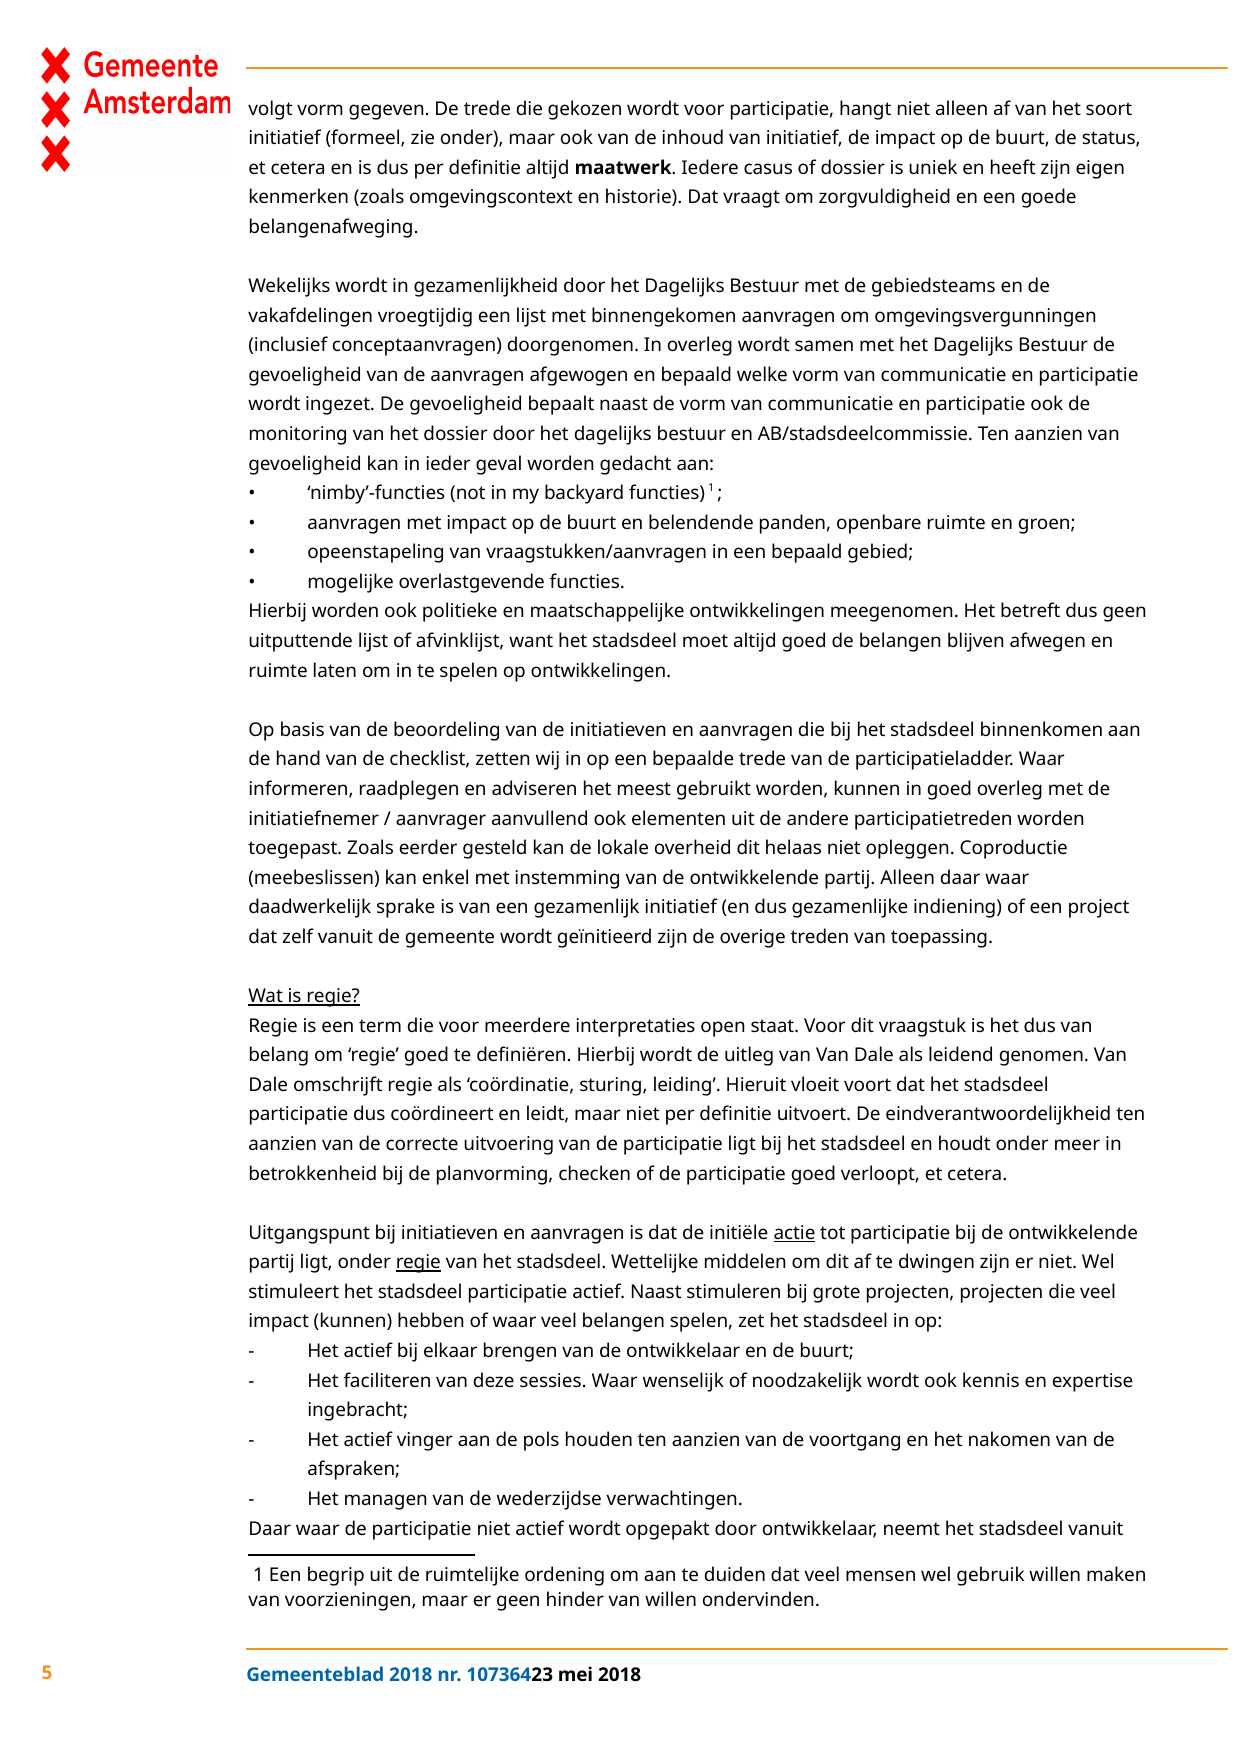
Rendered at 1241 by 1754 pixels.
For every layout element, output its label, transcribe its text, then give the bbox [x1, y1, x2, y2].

list Het actief bij elkaar brengen van de ontwikkelaar en de buurt; [248, 1337, 1152, 1363]
list Het faciliteren van deze sessies. Waar wenselijk of noodzakelijk wordt ook kennis en expertise ingebracht; [248, 1367, 1152, 1422]
list aanvragen met impact op de buurt en belendende panden, openbare ruimte en groen; [248, 509, 1152, 535]
list mogelijke overlastgevende functies. [248, 568, 1152, 594]
text Wekelijks wordt in gezamenlijkheid door het Dagelijks Bestuur met de gebiedsteams en de vakafdelingen vroegtijdig een lijst met binnengekomen aanvragen om omgevingsvergunningen (inclusief conceptaanvragen) doorgenomen. In overleg wordt samen met het Dagelijks Bestuur de gevoeligheid van de aanvragen afgewogen en bepaald welke vorm van communicatie en participatie wordt ingezet. De gevoeligheid bepaalt naast de vorm van communicatie en participatie ook de monitoring van het dossier door het dagelijks bestuur en AB/stadsdeelcommissie. Ten aanzien van gevoeligheid kan in ieder geval worden gedacht aan: [248, 272, 1152, 476]
list ‘nimby’-functies (not in my backyard functies); [248, 479, 1152, 505]
text Wat is regie? [248, 982, 1152, 1008]
text Hierbij worden ook politieke en maatschappelijke ontwikkelingen meegenomen. Het betreft dus geen uitputtende lijst of afvinklijst, want het stadsdeel moet altijd goed de belangen blijven afwegen en ruimte laten om in te spelen op ontwikkelingen. [248, 598, 1152, 683]
text Op basis van de beoordeling van de initiatieven en aanvragen die bij het stadsdeel binnenkomen aan de hand van de checklist, zetten wij in op een bepaalde trede van de participatieladder. Waar informeren, raadplegen en adviseren het meest gebruikt worden, kunnen in goed overleg met de initiatiefnemer / aanvrager aanvullend ook elementen uit de andere participatietreden worden toegepast. Zoals eerder gesteld kan de lokale overheid dit helaas niet opleggen. Coproductie (meebeslissen) kan enkel met instemming van de ontwikkelende partij. Alleen daar waar daadwerkelijk sprake is van een gezamenlijk initiatief (en dus gezamenlijke indiening) of een project dat zelf vanuit de gemeente wordt geïnitieerd zijn de overige treden van toepassing. [248, 716, 1152, 949]
text Regie is een term die voor meerdere interpretaties open staat. Voor dit vraagstuk is het dus van belang om ‘regie’ goed te definiëren. Hierbij wordt de uitleg van Van Dale als leidend genomen. Van Dale omschrijft regie als ‘coördinatie, sturing, leiding’. Hieruit vloeit voort dat het stadsdeel participatie dus coördineert en leidt, maar niet per definitie uitvoert. De eindverantwoordelijkheid ten aanzien van de correcte uitvoering van de participatie ligt bij het stadsdeel en houdt onder meer in betrokkenheid bij de planvorming, checken of de participatie goed verloopt, et cetera. [248, 1012, 1152, 1186]
list opeenstapeling van vraagstukken/aanvragen in een bepaald gebied; [248, 538, 1152, 564]
text Daar waar de participatie niet actief wordt opgepakt door ontwikkelaar, neemt het stadsdeel vanuit [248, 1515, 1152, 1541]
text Uitgangspunt bij initiatieven en aanvragen is dat de initiële actie tot participatie bij de ontwikkelende partij ligt, onder regie van het stadsdeel. Wettelijke middelen om dit af te dwingen zijn er niet. Wel stimuleert het stadsdeel participatie actief. Naast stimuleren bij grote projecten, projecten die veel impact (kunnen) hebben of waar veel belangen spelen, zet het stadsdeel in op: [248, 1219, 1152, 1333]
list Een begrip uit de ruimtelijke ordening om aan te duiden dat veel mensen wel gebruik willen maken van voorzieningen, maar er geen hinder van willen ondervinden. [248, 1561, 1152, 1612]
picture [41, 47, 231, 172]
list Het managen van de wederzijdse verwachtingen. [248, 1485, 1152, 1511]
list Het actief vinger aan de pols houden ten aanzien van de voortgang en het nakomen van de afspraken; [248, 1426, 1152, 1481]
text volgt vorm gegeven. De trede die gekozen wordt voor participatie, hangt niet alleen af van het soort initiatief (formeel, zie onder), maar ook van de inhoud van initiatief, de impact op de buurt, de status, et cetera en is dus per definitie altijd maatwerk. Iedere casus of dossier is uniek en heeft zijn eigen kenmerken (zoals omgevingscontext en historie). Dat vraagt om zorgvuldigheid en een goede belangenafweging. [248, 95, 1152, 239]
